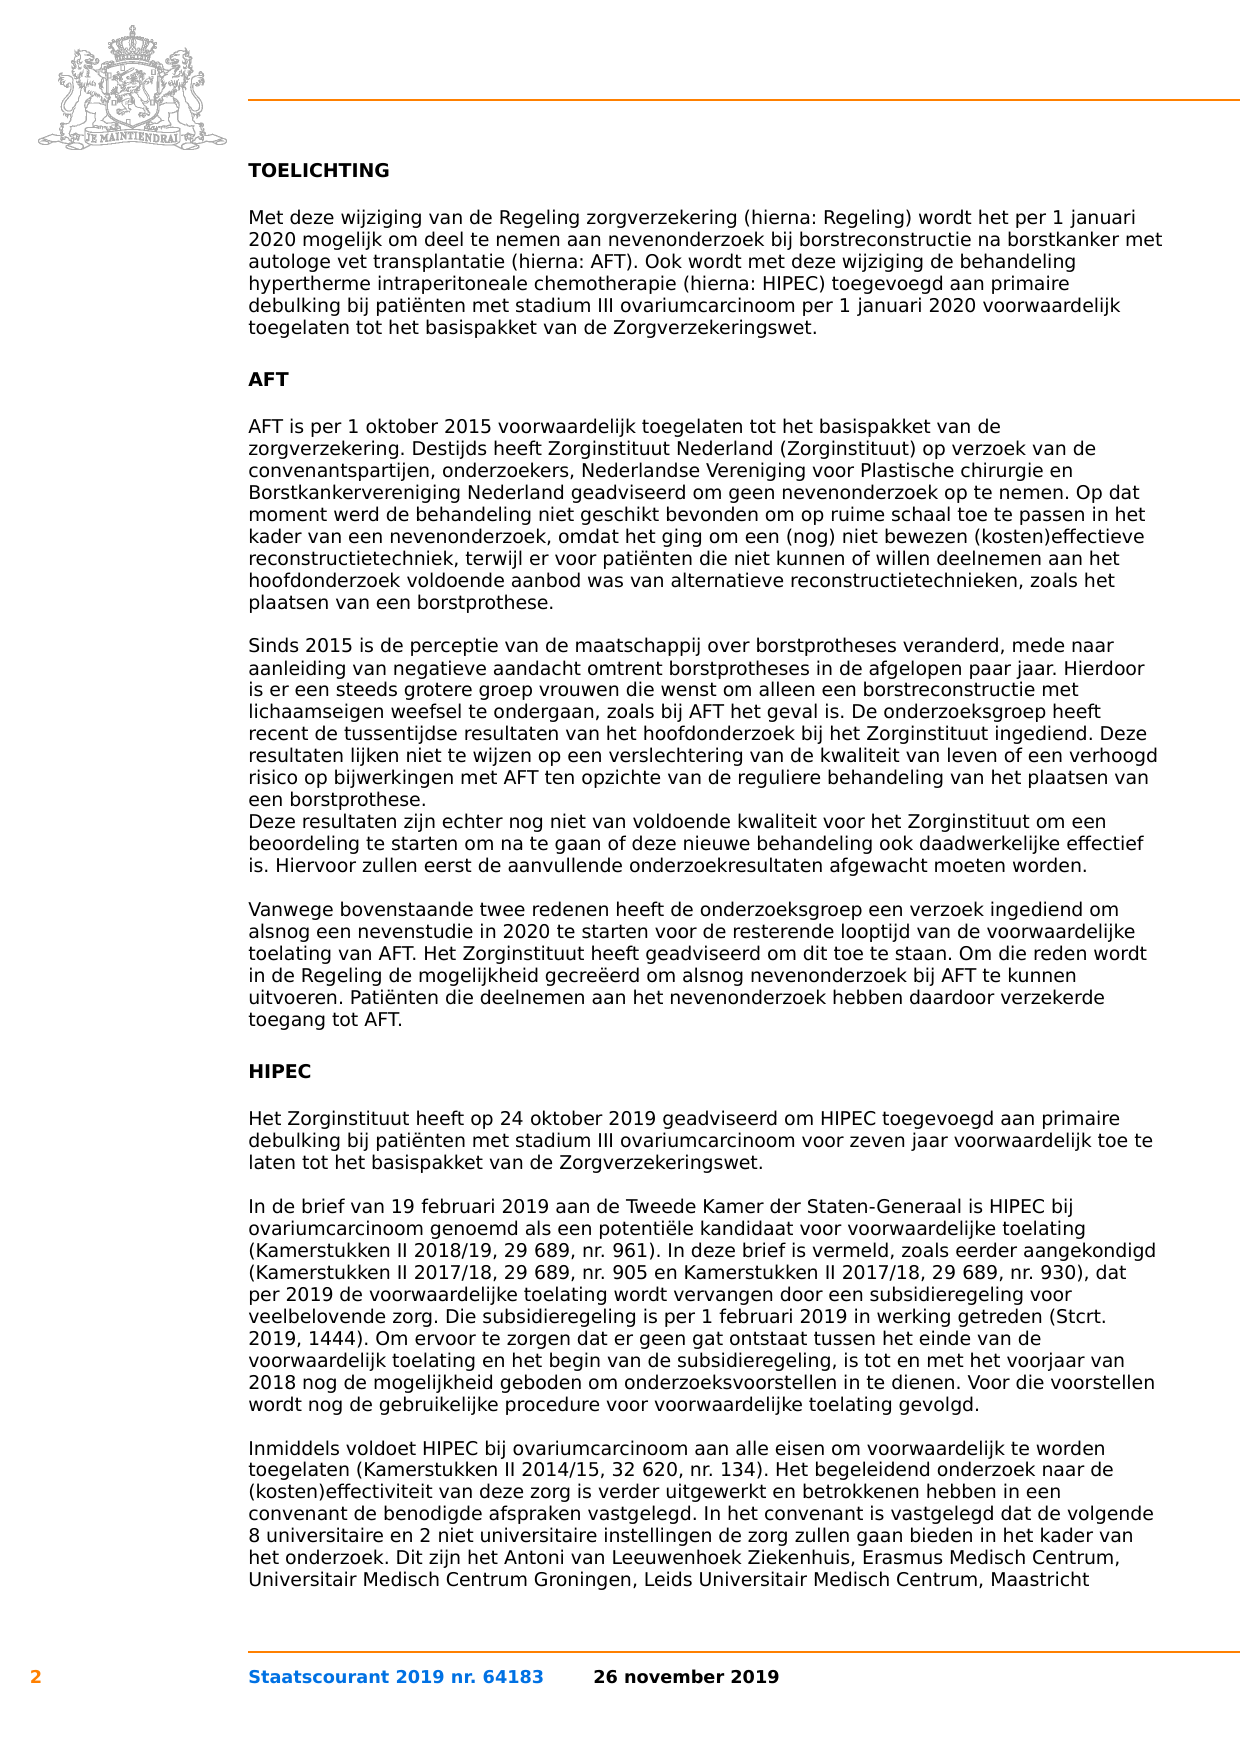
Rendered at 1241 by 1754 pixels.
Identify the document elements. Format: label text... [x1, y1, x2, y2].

text Deze resultaten zijn echter nog niet van voldoende kwaliteit voor het Zorginstituut om een beoordeling te starten om na te gaan of deze nieuwe behandeling ook daadwerkelijke effectief is. Hiervoor zullen eerst de aanvullende onderzoekresultaten afgewacht moeten worden. [248, 811, 1163, 877]
text AFT is per 1 oktober 2015 voorwaardelijk toegelaten tot het basispakket van de zorgverzekering. Destijds heeft Zorginstituut Nederland (Zorginstituut) op verzoek van de convenantspartijen, onderzoekers, Nederlandse Vereniging voor Plastische chirurgie en Borstkankervereniging Nederland geadviseerd om geen nevenonderzoek op te nemen. Op dat moment werd de behandeling niet geschikt bevonden om op ruime schaal toe te passen in het kader van een nevenonderzoek, omdat het ging om een (nog) niet bewezen (kosten)effectieve reconstructietechniek, terwijl er voor patiënten die niet kunnen of willen deelnemen aan het hoofdonderzoek voldoende aanbod was van alternatieve reconstructietechnieken, zoals het plaatsen van een borstprothese. [248, 416, 1163, 613]
text Inmiddels voldoet HIPEC bij ovariumcarcinoom aan alle eisen om voorwaardelijk te worden toegelaten (Kamerstukken II 2014/15, 32 620, nr. 134). Het begeleidend onderzoek naar de (kosten)effectiviteit van deze zorg is verder uitgewerkt en betrokkenen hebben in een convenant de benodigde afspraken vastgelegd. In het convenant is vastgelegd dat de volgende 8 universitaire en 2 niet universitaire instellingen de zorg zullen gaan bieden in het kader van het onderzoek. Dit zijn het Antoni van Leeuwenhoek Ziekenhuis, Erasmus Medisch Centrum, Universitair Medisch Centrum Groningen, Leids Universitair Medisch Centrum, Maastricht [248, 1437, 1163, 1591]
text Het Zorginstituut heeft op 24 oktober 2019 geadviseerd om HIPEC toegevoegd aan primaire debulking bij patiënten met stadium III ovariumcarcinoom voor zeven jaar voorwaardelijk toe te laten tot het basispakket van de Zorgverzekeringswet. [248, 1108, 1163, 1174]
text In de brief van 19 februari 2019 aan de Tweede Kamer der Staten-Generaal is HIPEC bij ovariumcarcinoom genoemd als een potentiële kandidaat voor voorwaardelijke toelating (Kamerstukken II 2018/19, 29 689, nr. 961). In deze brief is vermeld, zoals eerder aangekondigd (Kamerstukken II 2017/18, 29 689, nr. 905 en Kamerstukken II 2017/18, 29 689, nr. 930), dat per 2019 de voorwaardelijke toelating wordt vervangen door een subsidieregeling voor veelbelovende zorg. Die subsidieregeling is per 1 februari 2019 in werking getreden (Stcrt. 2019, 1444). Om ervoor te zorgen dat er geen gat ontstaat tussen het einde van de voorwaardelijk toelating en het begin van de subsidieregeling, is tot en met het voorjaar van 2018 nog de mogelijkheid geboden om onderzoeksvoorstellen in te dienen. Voor die voorstellen wordt nog de gebruikelijke procedure voor voorwaardelijke toelating gevolgd. [248, 1196, 1163, 1416]
subtitle AFT [248, 369, 1163, 391]
text Vanwege bovenstaande twee redenen heeft de onderzoeksgroep een verzoek ingediend om alsnog een nevenstudie in 2020 te starten voor de resterende looptijd van de voorwaardelijke toelating van AFT. Het Zorginstituut heeft geadviseerd om dit toe te staan. Om die reden wordt in de Regeling de mogelijkheid gecreëerd om alsnog nevenonderzoek bij AFT te kunnen uitvoeren. Patiënten die deelnemen aan het nevenonderzoek hebben daardoor verzekerde toegang tot AFT. [248, 899, 1163, 1031]
subtitle HIPEC [248, 1061, 1163, 1083]
picture [38, 25, 227, 150]
text Met deze wijziging van de Regeling zorgverzekering (hierna: Regeling) wordt het per 1 januari 2020 mogelijk om deel te nemen aan nevenonderzoek bij borstreconstructie na borstkanker met autologe vet transplantatie (hierna: AFT). Ook wordt met deze wijziging de behandeling hypertherme intraperitoneale chemotherapie (hierna: HIPEC) toegevoegd aan primaire debulking bij patiënten met stadium III ovariumcarcinoom per 1 januari 2020 voorwaardelijk toegelaten tot het basispakket van de Zorgverzekeringswet. [248, 207, 1163, 339]
text Sinds 2015 is de perceptie van de maatschappij over borstprotheses veranderd, mede naar aanleiding van negatieve aandacht omtrent borstprotheses in de afgelopen paar jaar. Hierdoor is er een steeds grotere groep vrouwen die wenst om alleen een borstreconstructie met lichaamseigen weefsel te ondergaan, zoals bij AFT het geval is. De onderzoeksgroep heeft recent de tussentijdse resultaten van het hoofdonderzoek bij het Zorginstituut ingediend. Deze resultaten lijken niet te wijzen op een verslechtering van de kwaliteit van leven of een verhoogd risico op bijwerkingen met AFT ten opzichte van de reguliere behandeling van het plaatsen van een borstprothese. [248, 635, 1163, 811]
subtitle TOELICHTING [248, 160, 1163, 182]
